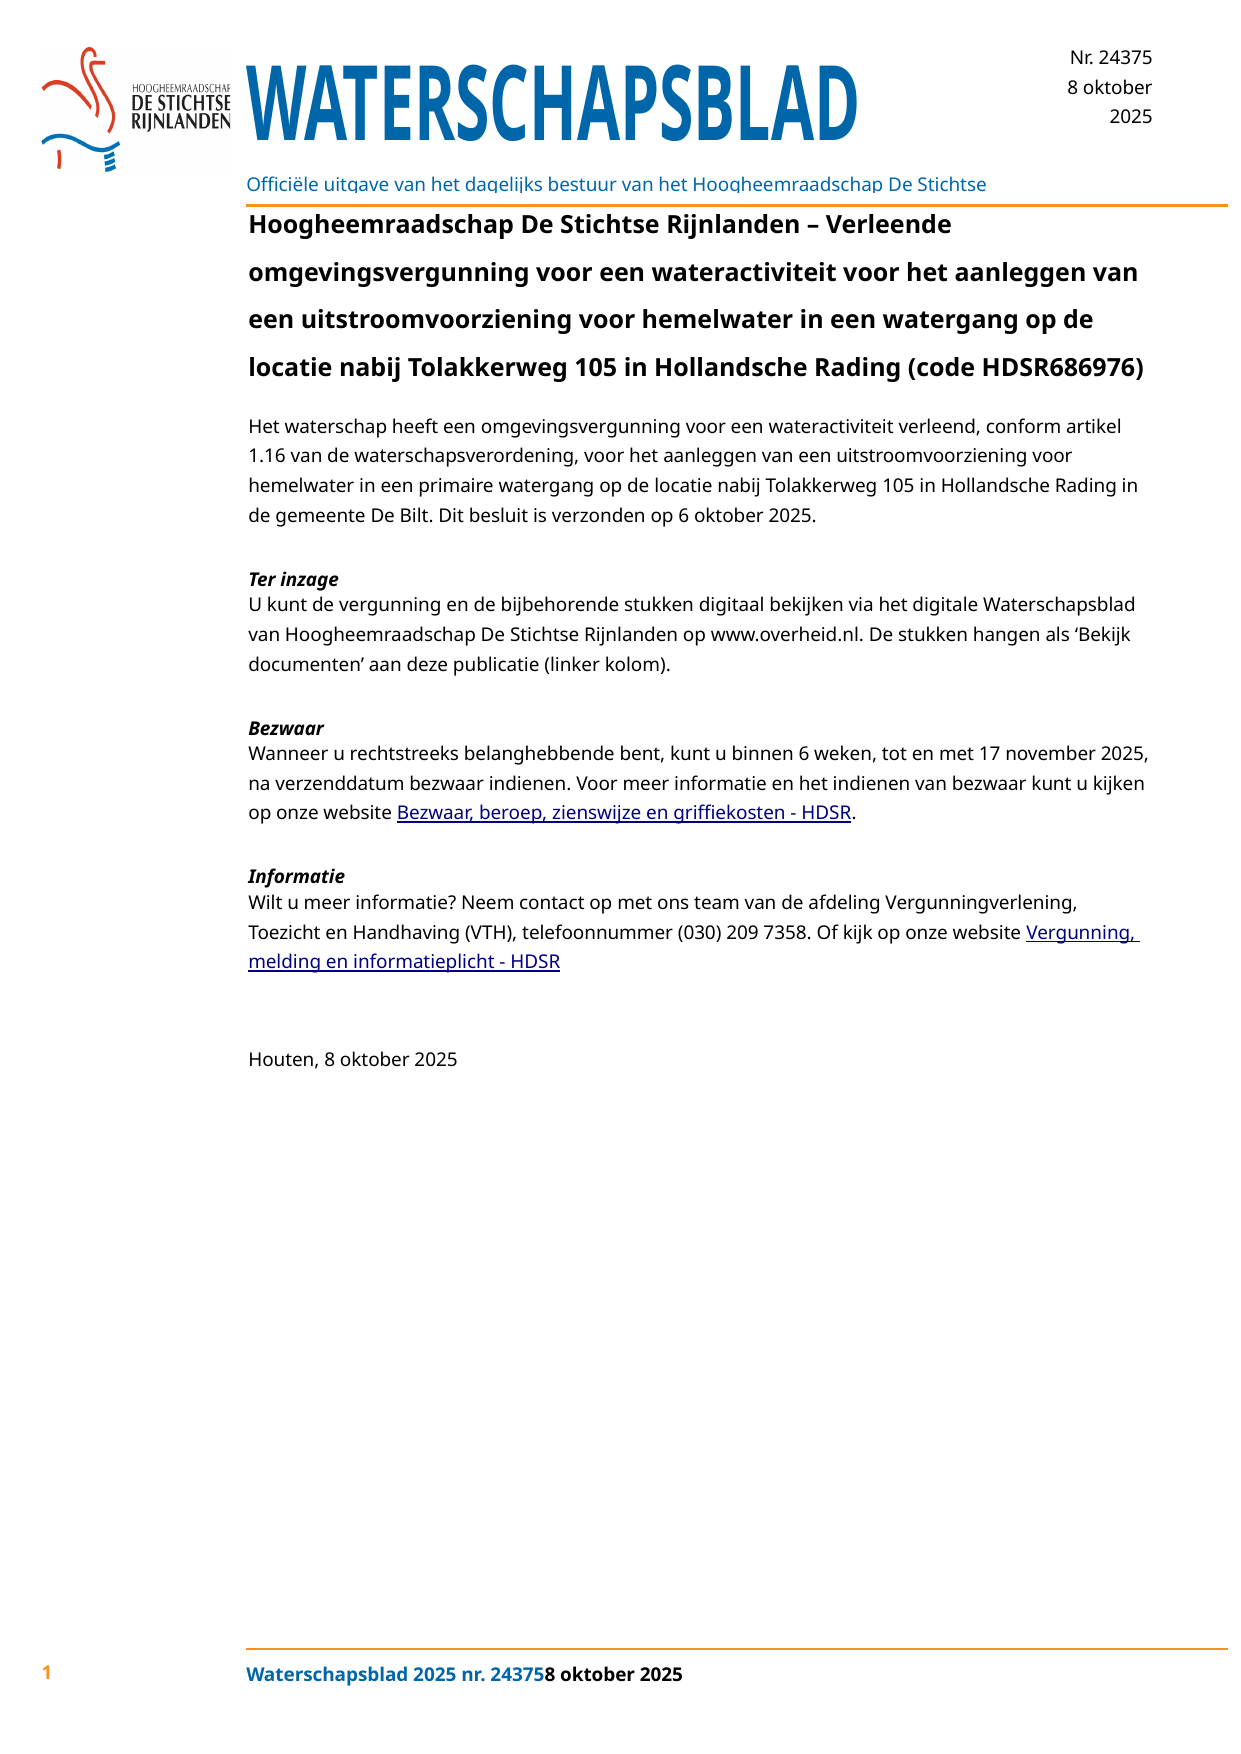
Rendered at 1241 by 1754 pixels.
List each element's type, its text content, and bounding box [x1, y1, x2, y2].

text Ter inzage [248, 566, 1152, 592]
text Informatie [248, 863, 1152, 889]
text Wilt u meer informatie? Neem contact op met ons team van de afdeling Vergunningverlening, Toezicht en Handhaving (VTH), telefoonnummer (030) 209 7358. Of kijk op onze website Vergunning, melding en informatieplicht - HDSR [248, 889, 1152, 974]
text Wanneer u rechtstreeks belanghebbende bent, kunt u binnen 6 weken, tot en met 17 november 2025, na verzenddatum bezwaar indienen. Voor meer informatie en het indienen van bezwaar kunt u kijken op onze website Bezwaar, beroep, zienswijze en griffiekosten - HDSR. [248, 740, 1152, 825]
text U kunt de vergunning en de bijbehorende stukken digitaal bekijken via het digitale Waterschapsblad van Hoogheemraadschap De Stichtse Rijnlanden op www.overheid.nl. De stukken hangen als ‘Bekijk documenten’ aan deze publicatie (linker kolom). [248, 592, 1152, 676]
text Het waterschap heeft een omgevingsvergunning voor een wateractiviteit verleend, conform artikel 1.16 van de waterschapsverordening, voor het aanleggen van een uitstroomvoorziening voor hemelwater in een primaire watergang op de locatie nabij Tolakkerweg 105 in Hollandsche Rading in de gemeente De Bilt. Dit besluit is verzonden op 6 oktober 2025. [248, 413, 1152, 528]
text Houten, 8 oktober 2025 [248, 1047, 1152, 1072]
text Hoogheemraadschap De Stichtse Rijnlanden – Verleende omgevingsvergunning voor een wateractiviteit voor het aanleggen van een uitstroomvoorziening voor hemelwater in een watergang op de locatie nabij Tolakkerweg 105 in Hollandsche Rading (code HDSR686976) [248, 207, 1152, 384]
picture [41, 47, 231, 172]
text Bezwaar [248, 715, 1152, 740]
